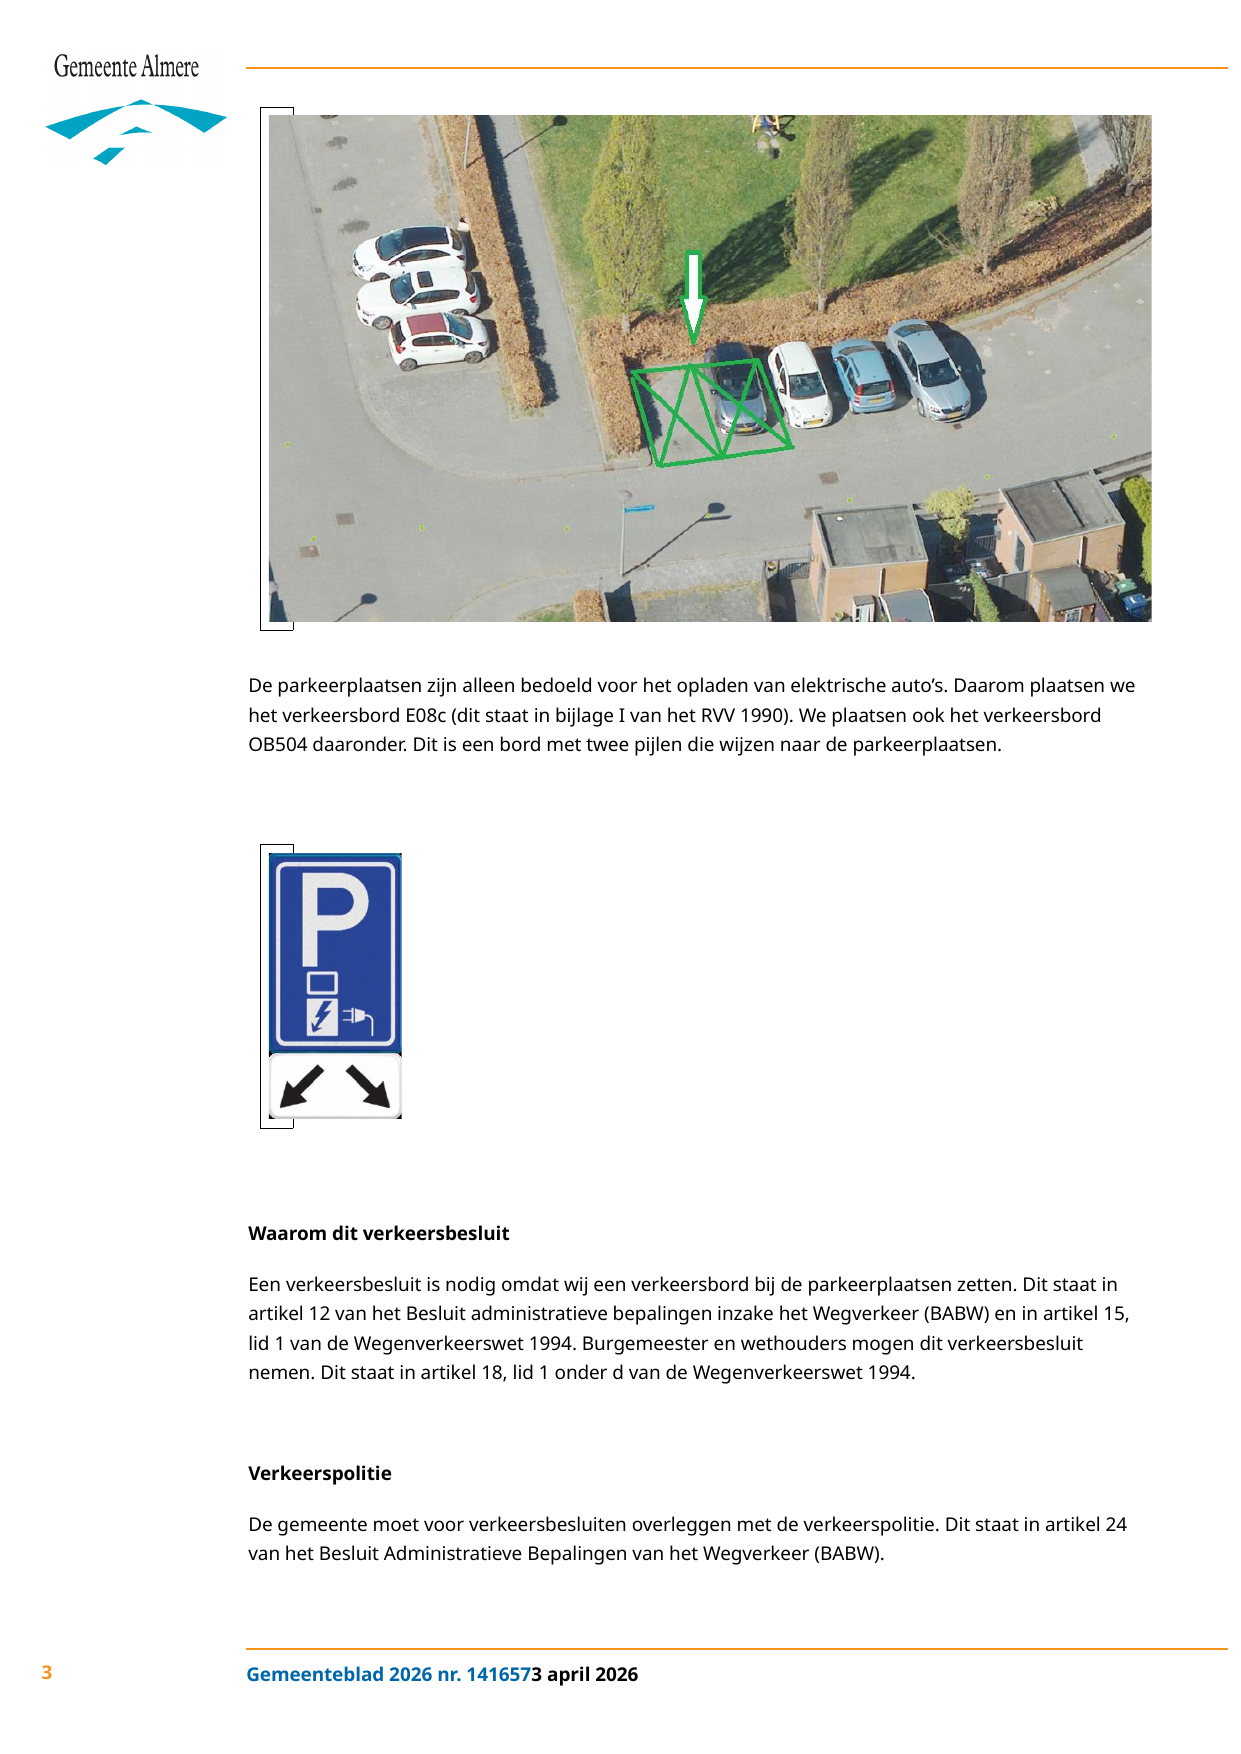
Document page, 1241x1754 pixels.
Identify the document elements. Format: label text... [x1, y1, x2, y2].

text Verkeerspolitie [248, 1460, 1152, 1486]
picture [268, 853, 402, 1119]
text Een verkeersbesluit is nodig omdat wij een verkeersbord bij de parkeerplaatsen zetten. Dit staat in artikel 12 van het Besluit administratieve bepalingen inzake het Wegverkeer (BABW) en in artikel 15, lid 1 van de Wegenverkeerswet 1994. Burgemeester en wethouders mogen dit verkeersbesluit nemen. Dit staat in artikel 18, lid 1 onder d van de Wegenverkeerswet 1994. [248, 1271, 1152, 1385]
text Waarom dit verkeersbesluit [248, 1220, 1152, 1246]
picture [41, 47, 231, 172]
text De parkeerplaatsen zijn alleen bedoeld voor het opladen van elektrische auto’s. Daarom plaatsen we het verkeersbord E08c (dit staat in bijlage I van het RVV 1990). We plaatsen ook het verkeersbord OB504 daaronder. Dit is een bord met twee pijlen die wijzen naar de parkeerplaatsen. [248, 672, 1152, 757]
text De gemeente moet voor verkeersbesluiten overleggen met de verkeerspolitie. Dit staat in artikel 24 van het Besluit Administratieve Bepalingen van het Wegverkeer (BABW). [248, 1511, 1152, 1566]
picture [268, 115, 1152, 622]
